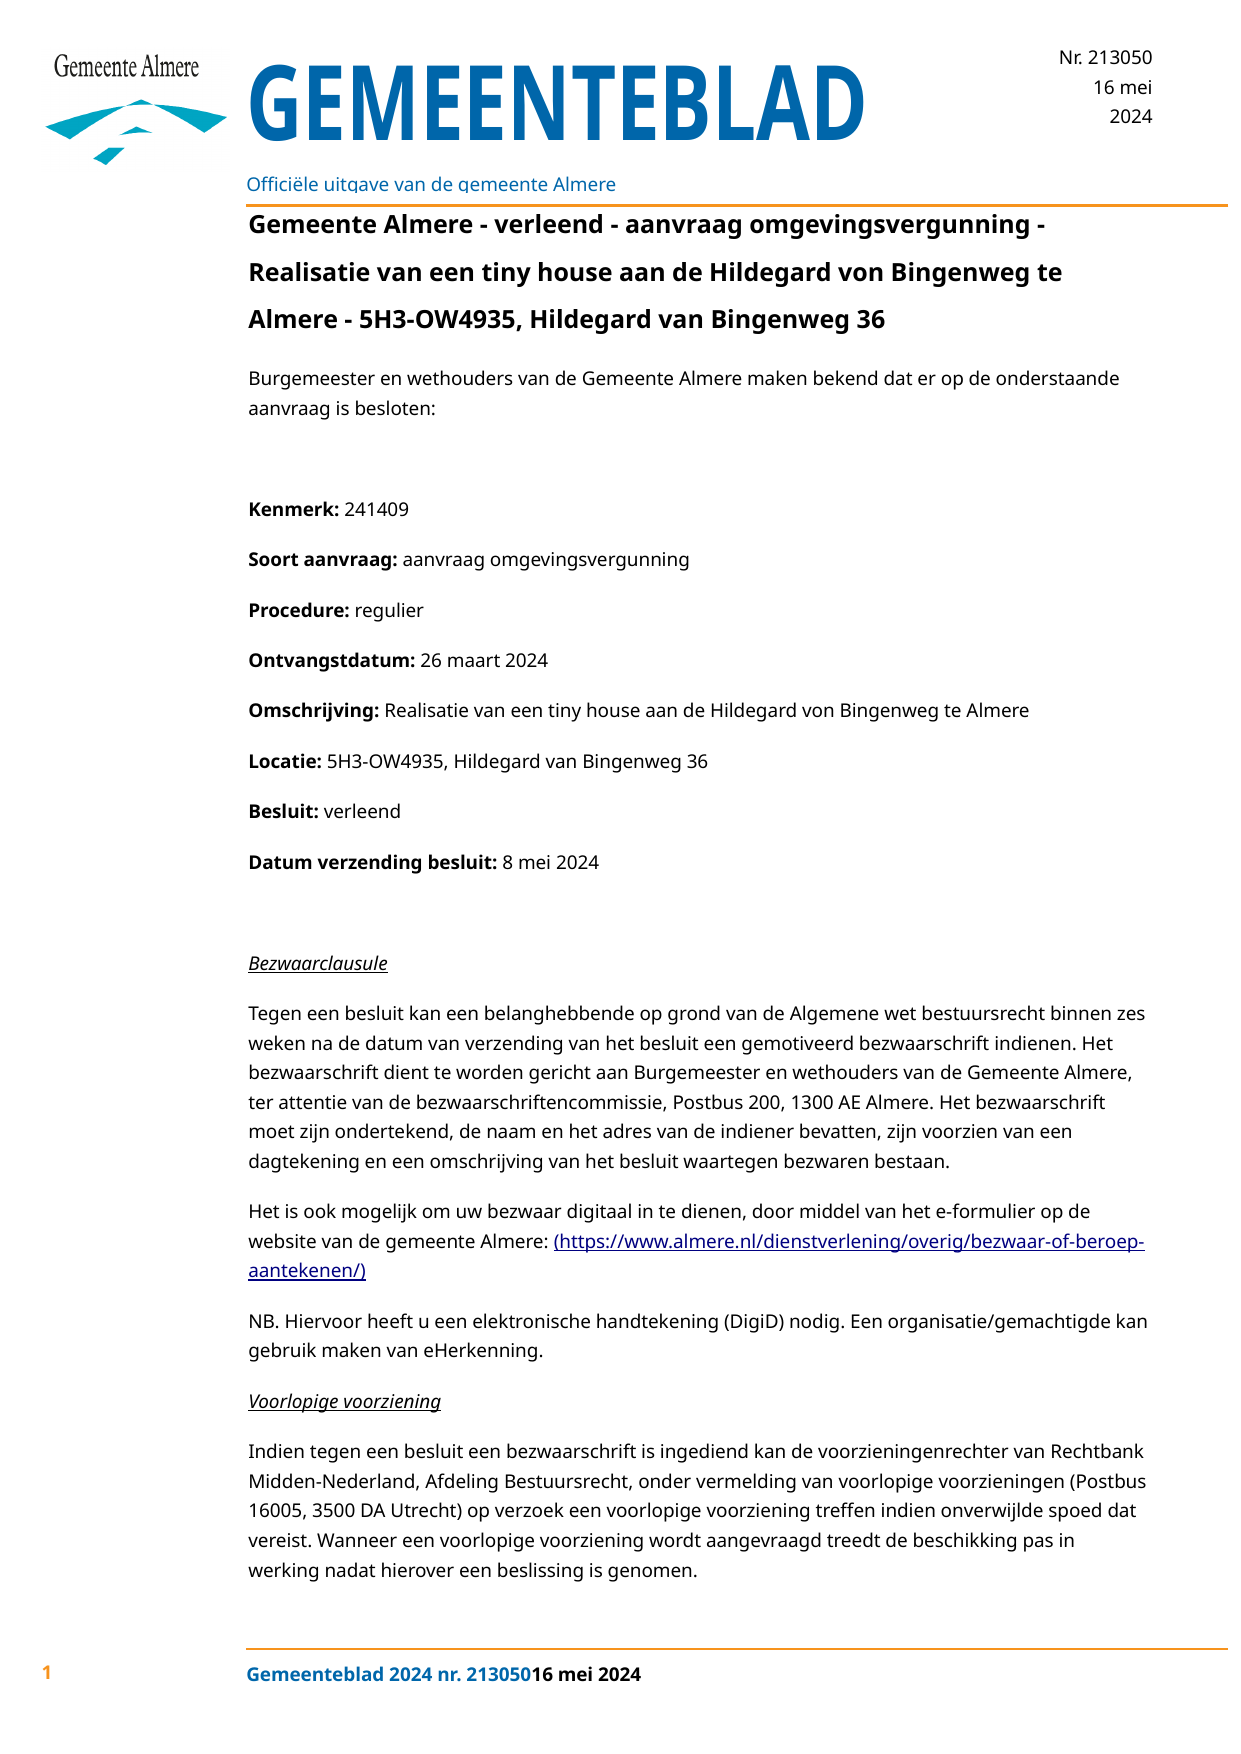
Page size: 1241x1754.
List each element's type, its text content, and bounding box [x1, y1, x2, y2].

picture [41, 47, 231, 172]
text Bezwaarclausule [248, 950, 1152, 975]
text Locatie: 5H3-OW4935, Hildegard van Bingenweg 36 [248, 748, 1152, 774]
text Procedure: regulier [248, 597, 1152, 622]
text Kenmerk: 241409 [248, 496, 1152, 522]
text Omschrijving: Realisatie van een tiny house aan de Hildegard von Bingenweg te Almere [248, 698, 1152, 723]
text Besluit: verleend [248, 798, 1152, 824]
text Het is ook mogelijk om uw bezwaar digitaal in te dienen, door middel van het e-formulier op de website van de gemeente Almere: (https://www.almere.nl/dienstverlening/overig/bezwaar-of-beroep-aantekenen/) [248, 1198, 1152, 1283]
text Datum verzending besluit: 8 mei 2024 [248, 849, 1152, 874]
text Soort aanvraag: aanvraag omgevingsvergunning [248, 546, 1152, 572]
text Indien tegen een besluit een bezwaarschrift is ingediend kan de voorzieningenrechter van Rechtbank Midden-Nederland, Afdeling Bestuursrecht, onder vermelding van voorlopige voorzieningen (Postbus 16005, 3500 DA Utrecht) op verzoek een voorlopige voorziening treffen indien onverwijlde spoed dat vereist. Wanneer een voorlopige voorziening wordt aangevraagd treedt de beschikking pas in werking nadat hierover een beslissing is genomen. [248, 1438, 1152, 1582]
text Gemeente Almere - verleend - aanvraag omgevingsvergunning - Realisatie van een tiny house aan de Hildegard von Bingenweg te Almere - 5H3-OW4935, Hildegard van Bingenweg 36 [248, 207, 1152, 336]
text Voorlopige voorziening [248, 1388, 1152, 1414]
text Ontvangstdatum: 26 maart 2024 [248, 647, 1152, 673]
text Burgemeester en wethouders van de Gemeente Almere maken bekend dat er op de onderstaande aanvraag is besloten: [248, 366, 1152, 421]
text NB. Hiervoor heeft u een elektronische handtekening (DigiD) nodig. Een organisatie/gemachtigde kan gebruik maken van eHerkenning. [248, 1308, 1152, 1363]
text Tegen een besluit kan een belanghebbende op grond van de Algemene wet bestuursrecht binnen zes weken na de datum van verzending van het besluit een gemotiveerd bezwaarschrift indienen. Het bezwaarschrift dient te worden gericht aan Burgemeester en wethouders van de Gemeente Almere, ter attentie van de bezwaarschriftencommissie, Postbus 200, 1300 AE Almere. Het bezwaarschrift moet zijn ondertekend, de naam en het adres van de indiener bevatten, zijn voorzien van een dagtekening en een omschrijving van het besluit waartegen bezwaren bestaan. [248, 1000, 1152, 1174]
